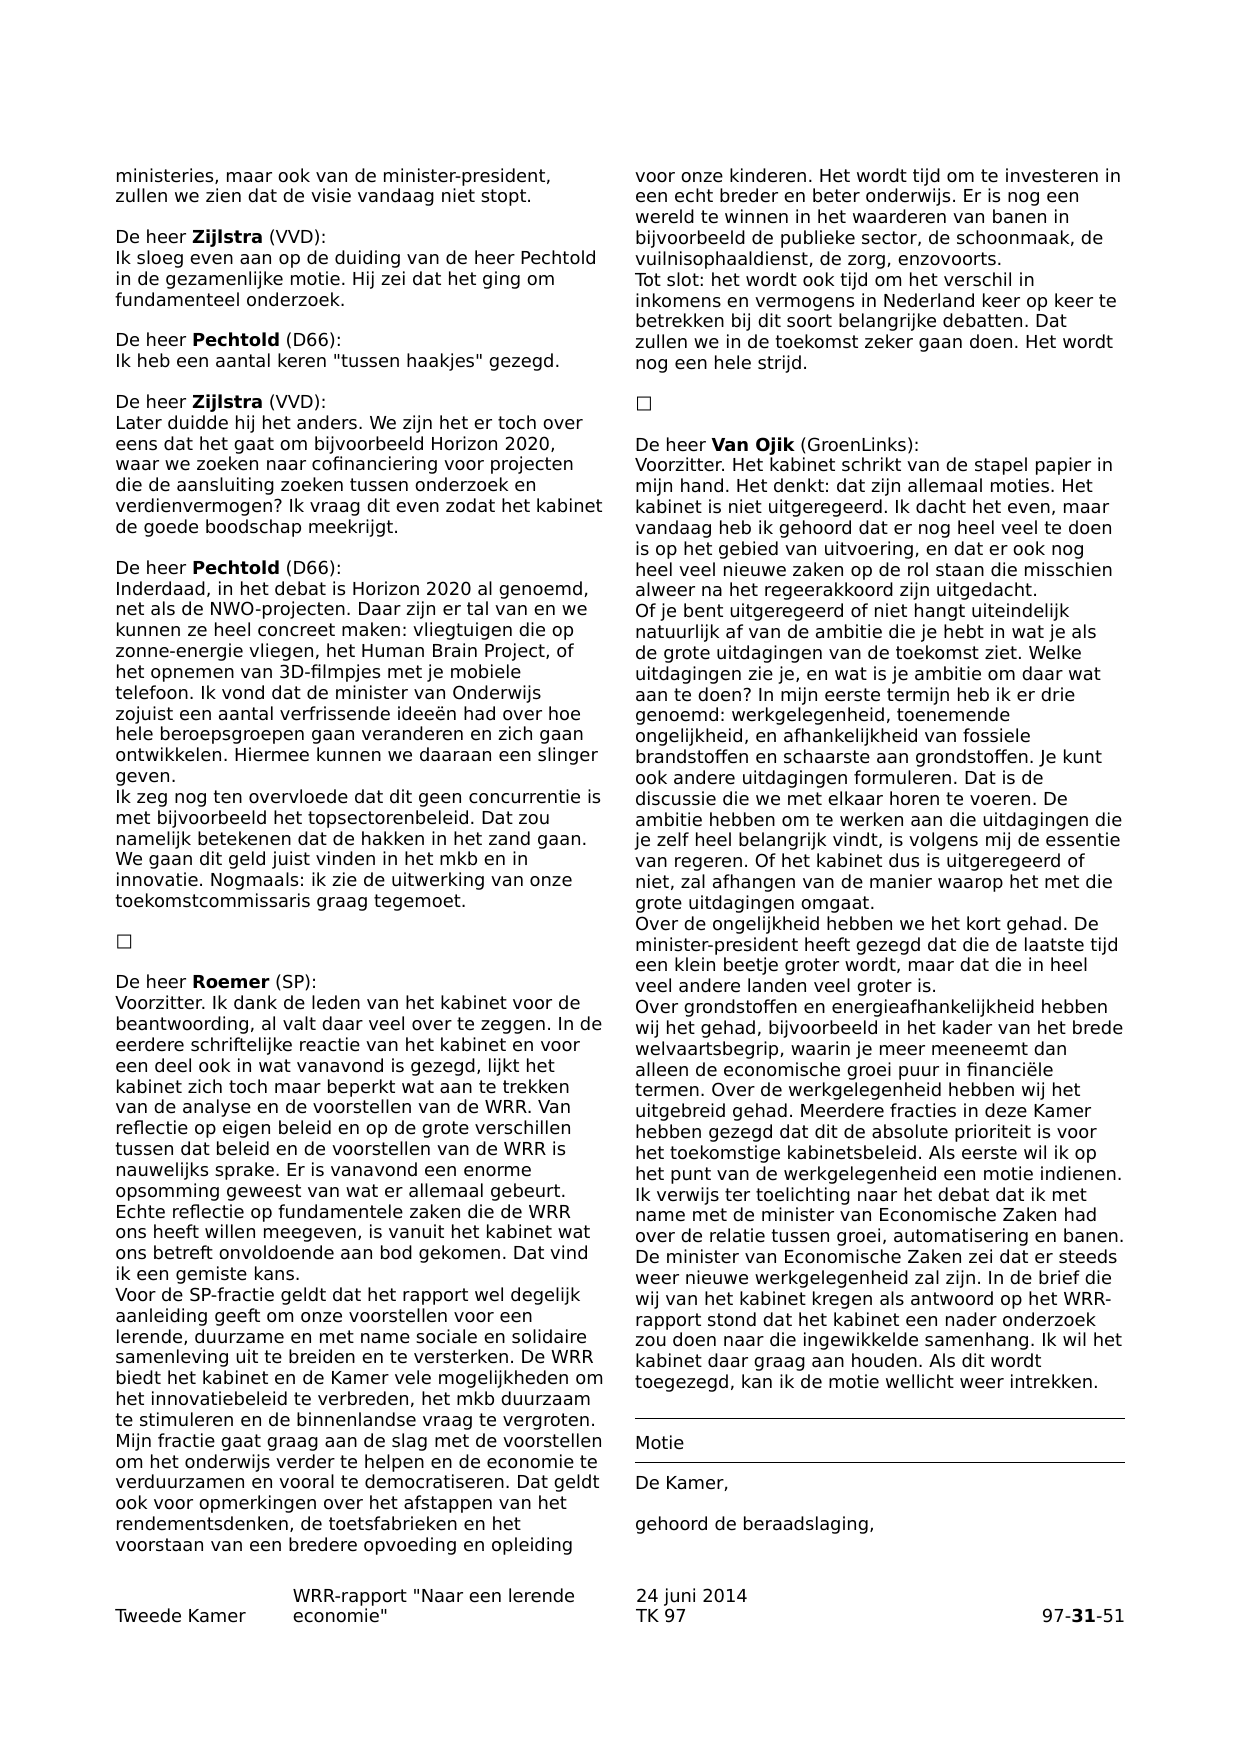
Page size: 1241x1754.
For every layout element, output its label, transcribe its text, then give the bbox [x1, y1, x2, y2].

text ⬜ [115, 932, 605, 952]
text Tot slot: het wordt ook tijd om het verschil in inkomens en vermogens in Nederland keer op keer te betrekken bij dit soort belangrijke debatten. Dat zullen we in de toekomst zeker gaan doen. Het wordt nog een hele strijd. [635, 269, 1125, 374]
text Over de ongelijkheid hebben we het kort gehad. De minister-president heeft gezegd dat die de laatste tijd een klein beetje groter wordt, maar dat die in heel veel andere landen veel groter is. [635, 913, 1125, 997]
text ⬜ [635, 394, 1125, 414]
text Over grondstoffen en energieafhankelijkheid hebben wij het gehad, bijvoorbeeld in het kader van het brede welvaartsbegrip, waarin je meer meeneemt dan alleen de economische groei puur in financiële termen. Over de werkgelegenheid hebben wij het uitgebreid gehad. Meerdere fracties in deze Kamer hebben gezegd dat dit de absolute prioriteit is voor het toekomstige kabinetsbeleid. Als eerste wil ik op het punt van de werkgelegenheid een motie indienen. Ik verwijs ter toelichting naar het debat dat ik met name met de minister van Economische Zaken had over de relatie tussen groei, automatisering en banen. De minister van Economische Zaken zei dat er steeds weer nieuwe werkgelegenheid zal zijn. In de brief die wij van het kabinet kregen als antwoord op het WRR-rapport stond dat het kabinet een nader onderzoek zou doen naar die ingewikkelde samenhang. Ik wil het kabinet daar graag aan houden. Als dit wordt toegezegd, kan ik de motie wellicht weer intrekken. [635, 997, 1125, 1393]
text Inderdaad, in het debat is Horizon 2020 al genoemd, net als de NWO-projecten. Daar zijn er tal van en we kunnen ze heel concreet maken: vliegtuigen die op zonne-energie vliegen, het Human Brain Project, of het opnemen van 3D-filmpjes met je mobiele telefoon. Ik vond dat de minister van Onderwijs zojuist een aantal verfrissende ideeën had over hoe hele beroepsgroepen gaan veranderen en zich gaan ontwikkelen. Hiermee kunnen we daaraan een slinger geven. [115, 578, 605, 787]
text Voor de SP-fractie geldt dat het rapport wel degelijk aanleiding geeft om onze voorstellen voor een lerende, duurzame en met name sociale en solidaire samenleving uit te breiden en te versterken. De WRR biedt het kabinet en de Kamer vele mogelijkheden om het innovatiebeleid te verbreden, het mkb duurzaam te stimuleren en de binnenlandse vraag te vergroten. Mijn fractie gaat graag aan de slag met de voorstellen om het onderwijs verder te helpen en de economie te verduurzamen en vooral te democratiseren. Dat geldt ook voor opmerkingen over het afstappen van het rendementsdenken, de toetsfabrieken en het voorstaan van een bredere opvoeding en opleiding [115, 1285, 605, 1556]
text Motie [635, 1432, 1125, 1453]
text De heer Van Ojik (GroenLinks): [635, 434, 1125, 455]
text De heer Pechtold (D66): [115, 330, 605, 351]
text De heer Pechtold (D66): [115, 557, 605, 578]
text De heer Roemer (SP): [115, 972, 605, 993]
text Ik sloeg even aan op de duiding van de heer Pechtold in de gezamenlijke motie. Hij zei dat het ging om fundamenteel onderzoek. [115, 248, 605, 310]
text Ik heb een aantal keren "tussen haakjes" gezegd. [115, 351, 605, 372]
text De Kamer, [635, 1473, 1125, 1494]
text Of je bent uitgeregeerd of niet hangt uiteindelijk natuurlijk af van de ambitie die je hebt in wat je als de grote uitdagingen van de toekomst ziet. Welke uitdagingen zie je, en wat is je ambitie om daar wat aan te doen? In mijn eerste termijn heb ik er drie genoemd: werkgelegenheid, toenemende ongelijkheid, en afhankelijkheid van fossiele brandstoffen en schaarste aan grondstoffen. Je kunt ook andere uitdagingen formuleren. Dat is de discussie die we met elkaar horen te voeren. De ambitie hebben om te werken aan die uitdagingen die je zelf heel belangrijk vindt, is volgens mij de essentie van regeren. Of het kabinet dus is uitgeregeerd of niet, zal afhangen van de manier waarop het met die grote uitdagingen omgaat. [635, 601, 1125, 913]
text Later duidde hij het anders. We zijn het er toch over eens dat het gaat om bijvoorbeeld Horizon 2020, waar we zoeken naar cofinanciering voor projecten die de aansluiting zoeken tussen onderzoek en verdienvermogen? Ik vraag dit even zodat het kabinet de goede boodschap meekrijgt. [115, 412, 605, 537]
text voor onze kinderen. Het wordt tijd om te investeren in een echt breder en beter onderwijs. Er is nog een wereld te winnen in het waarderen van banen in bijvoorbeeld de publieke sector, de schoonmaak, de vuilnisophaaldienst, de zorg, enzovoorts. [635, 165, 1125, 269]
text Voorzitter. Ik dank de leden van het kabinet voor de beantwoording, al valt daar veel over te zeggen. In de eerdere schriftelijke reactie van het kabinet en voor een deel ook in wat vanavond is gezegd, lijkt het kabinet zich toch maar beperkt wat aan te trekken van de analyse en de voorstellen van de WRR. Van reflectie op eigen beleid en op de grote verschillen tussen dat beleid en de voorstellen van de WRR is nauwelijks sprake. Er is vanavond een enorme opsomming geweest van wat er allemaal gebeurt. Echte reflectie op fundamentele zaken die de WRR ons heeft willen meegeven, is vanuit het kabinet wat ons betreft onvoldoende aan bod gekomen. Dat vind ik een gemiste kans. [115, 993, 605, 1285]
text gehoord de beraadslaging, [635, 1514, 1125, 1535]
text Ik zeg nog ten overvloede dat dit geen concurrentie is met bijvoorbeeld het topsectorenbeleid. Dat zou namelijk betekenen dat de hakken in het zand gaan. We gaan dit geld juist vinden in het mkb en in innovatie. Nogmaals: ik zie de uitwerking van onze toekomstcommissaris graag tegemoet. [115, 787, 605, 912]
text Voorzitter. Het kabinet schrikt van de stapel papier in mijn hand. Het denkt: dat zijn allemaal moties. Het kabinet is niet uitgeregeerd. Ik dacht het even, maar vandaag heb ik gehoord dat er nog heel veel te doen is op het gebied van uitvoering, en dat er ook nog heel veel nieuwe zaken op de rol staan die misschien alweer na het regeerakkoord zijn uitgedacht. [635, 455, 1125, 601]
text De heer Zijlstra (VVD): [115, 392, 605, 412]
text De heer Zijlstra (VVD): [115, 227, 605, 248]
text ministeries, maar ook van de minister-president, zullen we zien dat de visie vandaag niet stopt. [115, 165, 605, 207]
